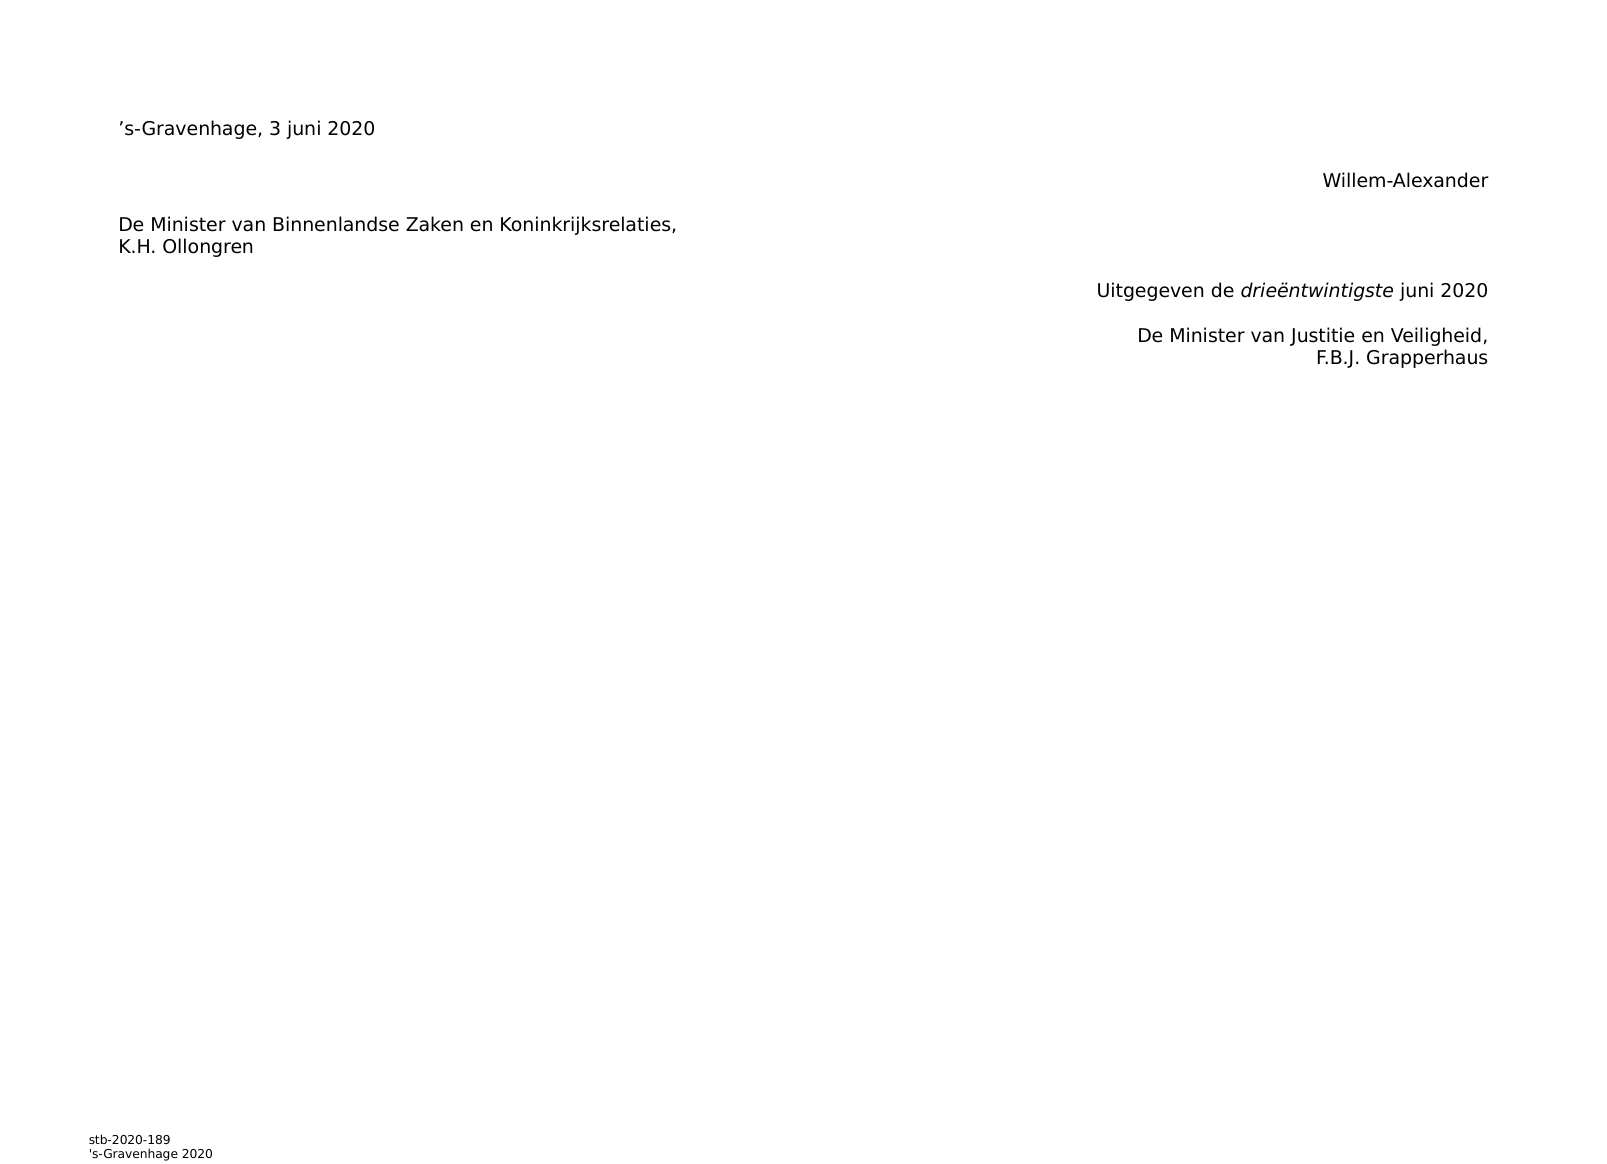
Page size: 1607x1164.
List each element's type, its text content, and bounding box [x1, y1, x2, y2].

text De Minister van Justitie en Veiligheid, F.B.J. Grapperhaus [118, 324, 1488, 368]
text ’s-Gravenhage, 3 juni 2020 [118, 118, 1488, 140]
text 's-Gravenhage 2020 [88, 1148, 323, 1162]
text Willem-Alexander [118, 170, 1488, 192]
text stb-2020-189 [88, 1133, 323, 1148]
text Uitgegeven de drieëntwintigste juni 2020 [118, 280, 1488, 302]
text De Minister van Binnenlandse Zaken en Koninkrijksrelaties, K.H. Ollongren [118, 214, 1488, 258]
